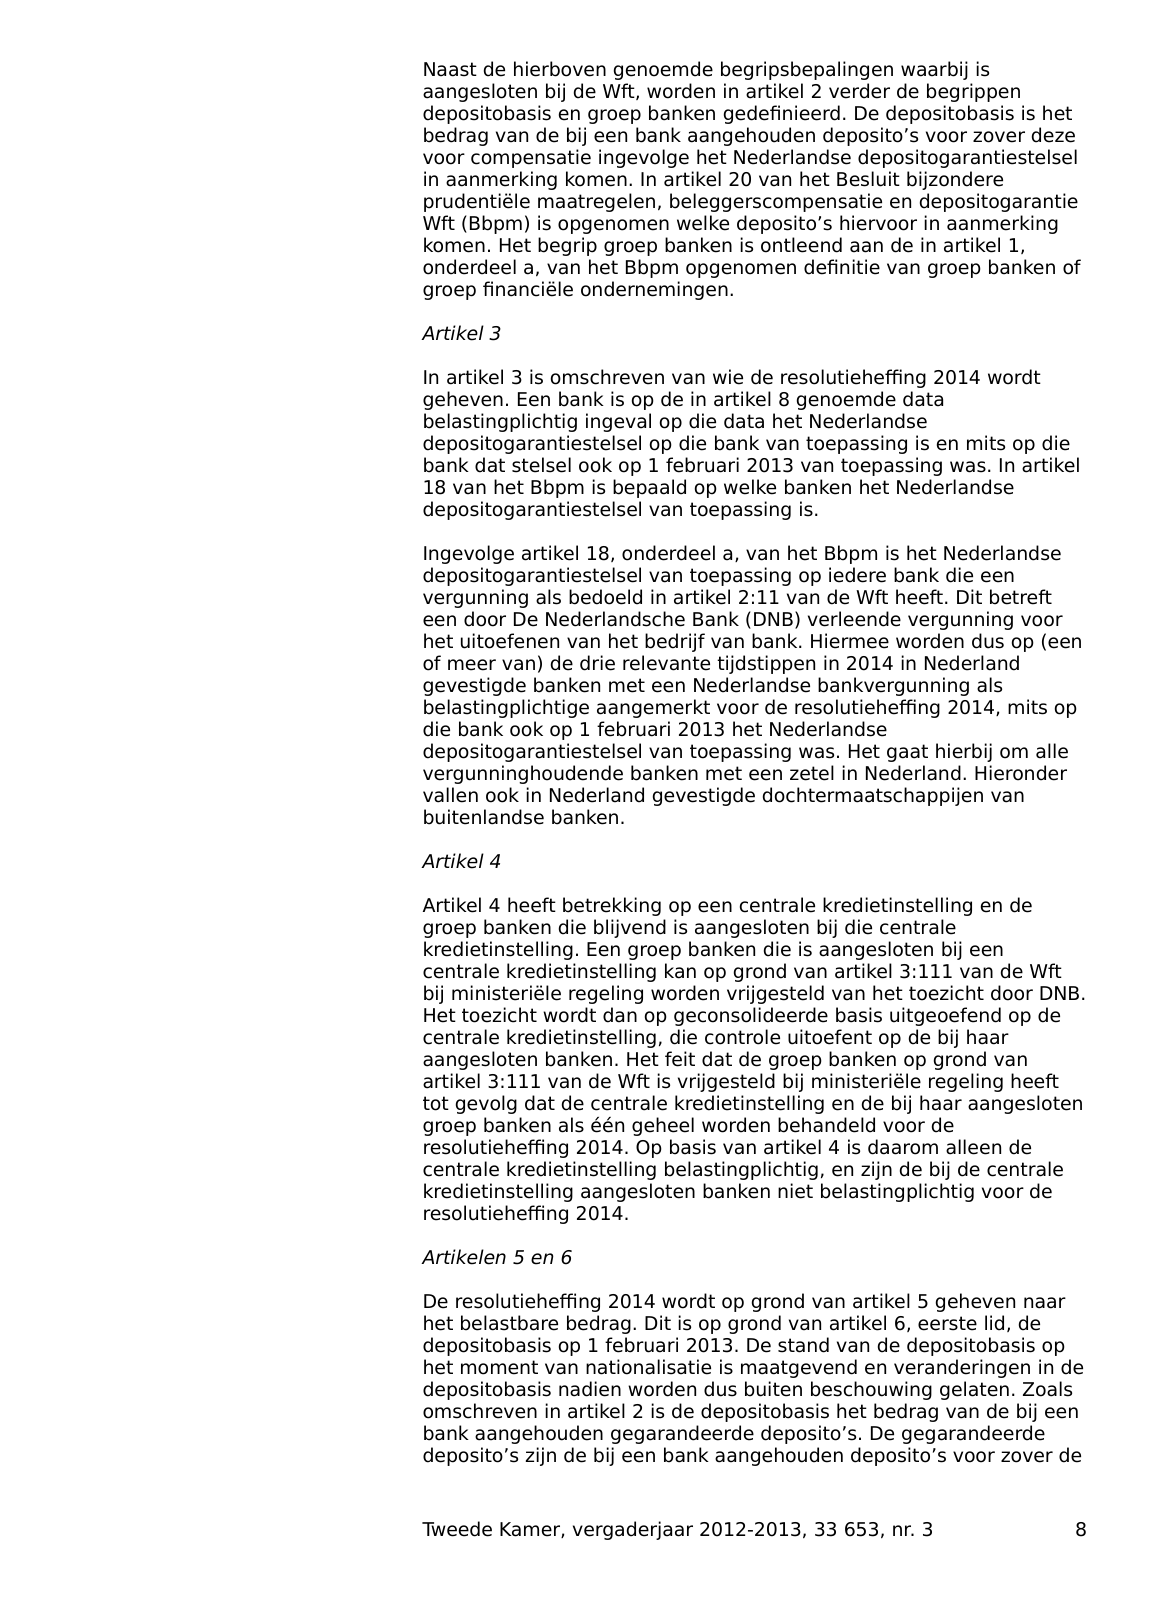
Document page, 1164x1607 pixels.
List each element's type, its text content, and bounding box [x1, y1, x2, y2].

subtitle Artikel 4 [422, 851, 1087, 873]
text Naast de hierboven genoemde begripsbepalingen waarbij is aangesloten bij de Wft, worden in artikel 2 verder de begrippen depositobasis en groep banken gedefinieerd. De depositobasis is het bedrag van de bij een bank aangehouden deposito’s voor zover deze voor compensatie ingevolge het Nederlandse depositogarantiestelsel in aanmerking komen. In artikel 20 van het Besluit bijzondere prudentiële maatregelen, beleggerscompensatie en depositogarantie Wft (Bbpm) is opgenomen welke deposito’s hiervoor in aanmerking komen. Het begrip groep banken is ontleend aan de in artikel 1, onderdeel a, van het Bbpm opgenomen definitie van groep banken of groep financiële ondernemingen. [422, 59, 1087, 301]
text De resolutieheffing 2014 wordt op grond van artikel 5 geheven naar het belastbare bedrag. Dit is op grond van artikel 6, eerste lid, de depositobasis op 1 februari 2013. De stand van de depositobasis op het moment van nationalisatie is maatgevend en veranderingen in de depositobasis nadien worden dus buiten beschouwing gelaten. Zoals omschreven in artikel 2 is de depositobasis het bedrag van de bij een bank aangehouden gegarandeerde deposito’s. De gegarandeerde deposito’s zijn de bij een bank aangehouden deposito’s voor zover de [422, 1291, 1087, 1467]
text Ingevolge artikel 18, onderdeel a, van het Bbpm is het Nederlandse depositogarantiestelsel van toepassing op iedere bank die een vergunning als bedoeld in artikel 2:11 van de Wft heeft. Dit betreft een door De Nederlandsche Bank (DNB) verleende vergunning voor het uitoefenen van het bedrijf van bank. Hiermee worden dus op (een of meer van) de drie relevante tijdstippen in 2014 in Nederland gevestigde banken met een Nederlandse bankvergunning als belastingplichtige aangemerkt voor de resolutieheffing 2014, mits op die bank ook op 1 februari 2013 het Nederlandse depositogarantiestelsel van toepassing was. Het gaat hierbij om alle vergunninghoudende banken met een zetel in Nederland. Hieronder vallen ook in Nederland gevestigde dochtermaatschappijen van buitenlandse banken. [422, 543, 1087, 829]
text In artikel 3 is omschreven van wie de resolutieheffing 2014 wordt geheven. Een bank is op de in artikel 8 genoemde data belastingplichtig ingeval op die data het Nederlandse depositogarantiestelsel op die bank van toepassing is en mits op die bank dat stelsel ook op 1 februari 2013 van toepassing was. In artikel 18 van het Bbpm is bepaald op welke banken het Nederlandse depositogarantiestelsel van toepassing is. [422, 367, 1087, 521]
text Artikel 4 heeft betrekking op een centrale kredietinstelling en de groep banken die blijvend is aangesloten bij die centrale kredietinstelling. Een groep banken die is aangesloten bij een centrale kredietinstelling kan op grond van artikel 3:111 van de Wft bij ministeriële regeling worden vrijgesteld van het toezicht door DNB. Het toezicht wordt dan op geconsolideerde basis uitgeoefend op de centrale kredietinstelling, die controle uitoefent op de bij haar aangesloten banken. Het feit dat de groep banken op grond van artikel 3:111 van de Wft is vrijgesteld bij ministeriële regeling heeft tot gevolg dat de centrale kredietinstelling en de bij haar aangesloten groep banken als één geheel worden behandeld voor de resolutieheffing 2014. Op basis van artikel 4 is daarom alleen de centrale kredietinstelling belastingplichtig, en zijn de bij de centrale kredietinstelling aangesloten banken niet belastingplichtig voor de resolutieheffing 2014. [422, 895, 1087, 1225]
subtitle Artikel 3 [422, 323, 1087, 345]
subtitle Artikelen 5 en 6 [422, 1247, 1087, 1269]
